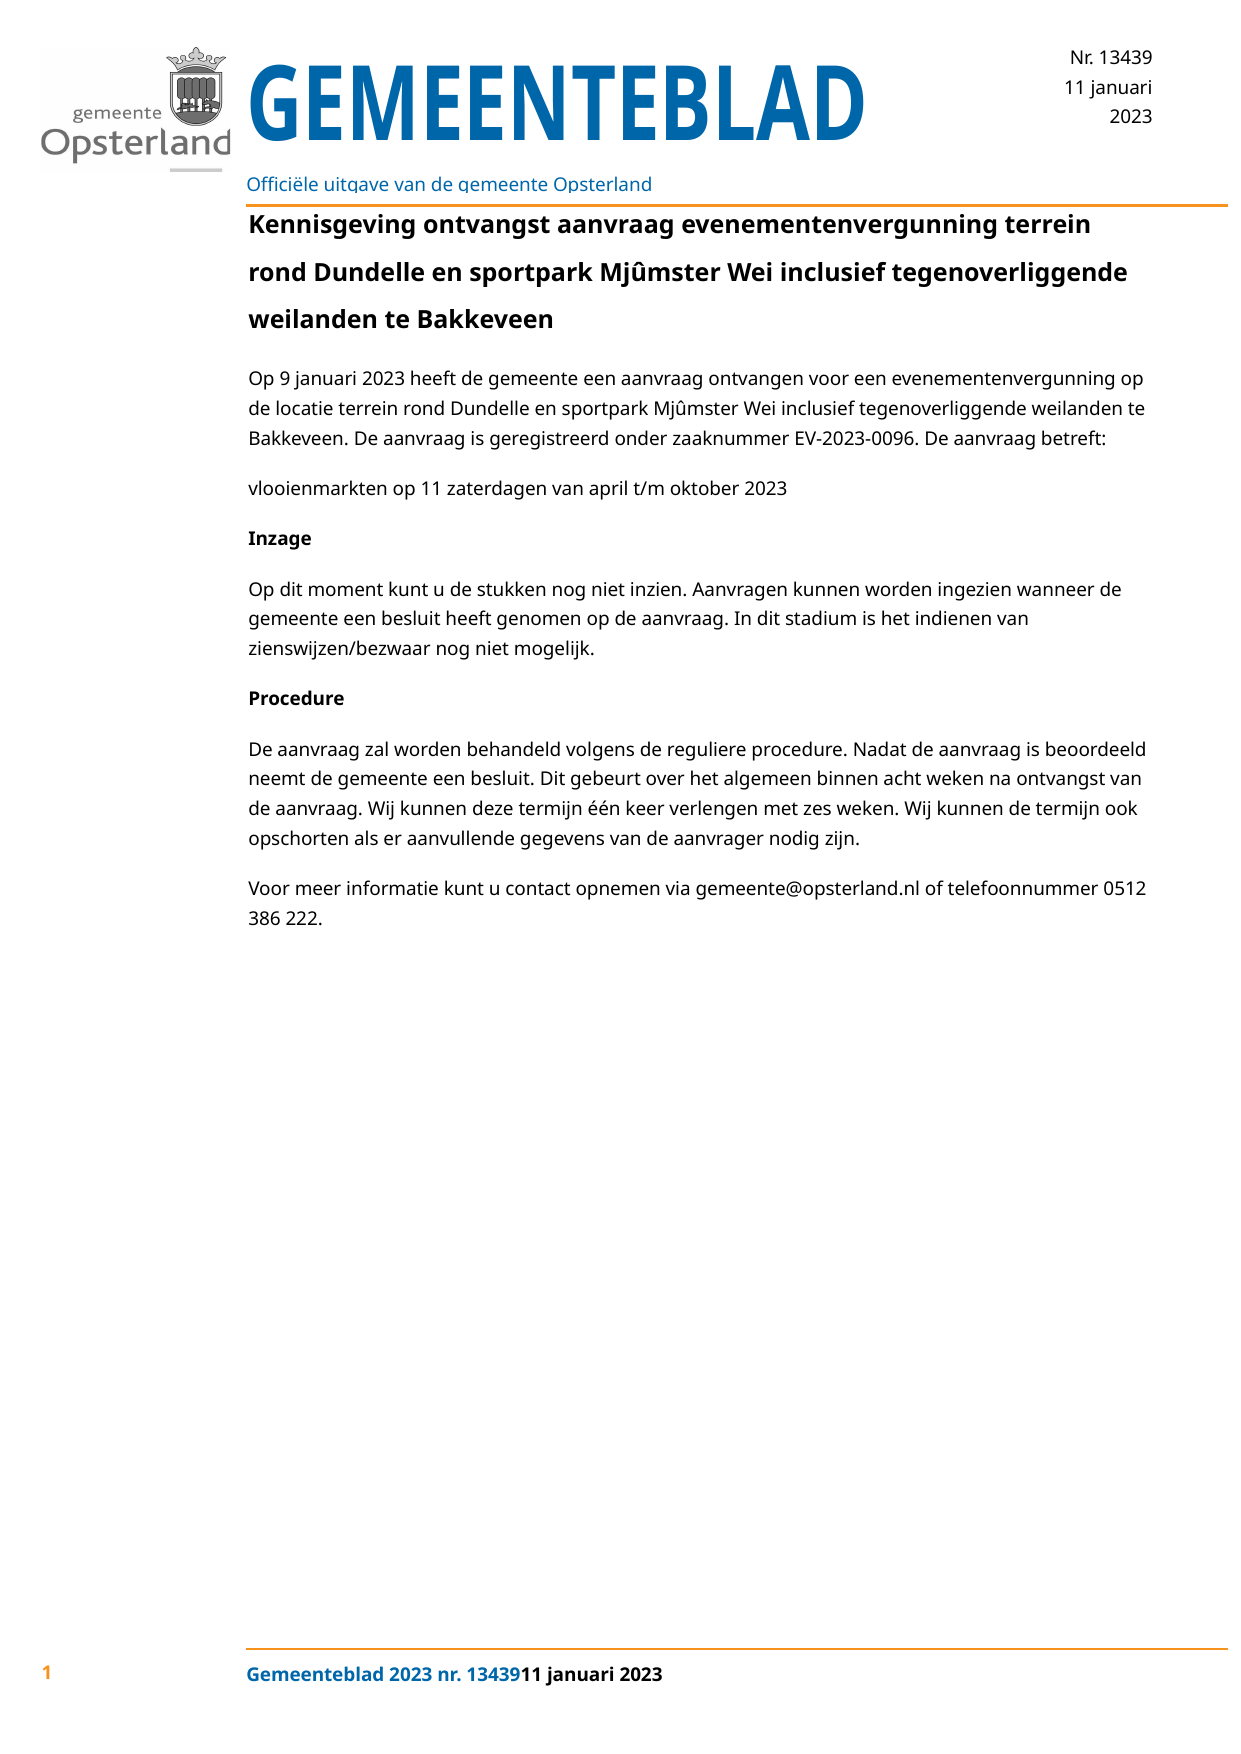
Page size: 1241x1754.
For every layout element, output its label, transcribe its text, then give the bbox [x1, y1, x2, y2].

text Op dit moment kunt u de stukken nog niet inzien. Aanvragen kunnen worden ingezien wanneer de gemeente een besluit heeft genomen op de aanvraag. In dit stadium is het indienen van zienswijzen/bezwaar nog niet mogelijk. [248, 576, 1152, 661]
text Kennisgeving ontvangst aanvraag evenementenvergunning terrein rond Dundelle en sportpark Mjûmster Wei inclusief tegenoverliggende weilanden te Bakkeveen [248, 207, 1152, 336]
picture [41, 47, 231, 172]
text vlooienmarkten op 11 zaterdagen van april t/m oktober 2023 [248, 475, 1152, 501]
text Procedure [248, 686, 1152, 711]
text Inzage [248, 526, 1152, 551]
text De aanvraag zal worden behandeld volgens de reguliere procedure. Nadat de aanvraag is beoordeeld neemt de gemeente een besluit. Dit gebeurt over het algemeen binnen acht weken na ontvangst van de aanvraag. Wij kunnen deze termijn één keer verlengen met zes weken. Wij kunnen de termijn ook opschorten als er aanvullende gegevens van de aanvrager nodig zijn. [248, 736, 1152, 850]
text Op 9 januari 2023 heeft de gemeente een aanvraag ontvangen voor een evenementenvergunning op de locatie terrein rond Dundelle en sportpark Mjûmster Wei inclusief tegenoverliggende weilanden te Bakkeveen. De aanvraag is geregistreerd onder zaaknummer EV-2023-0096. De aanvraag betreft: [248, 366, 1152, 450]
text Voor meer informatie kunt u contact opnemen via gemeente@opsterland.nl of telefoonnummer 0512 386 222. [248, 875, 1152, 930]
